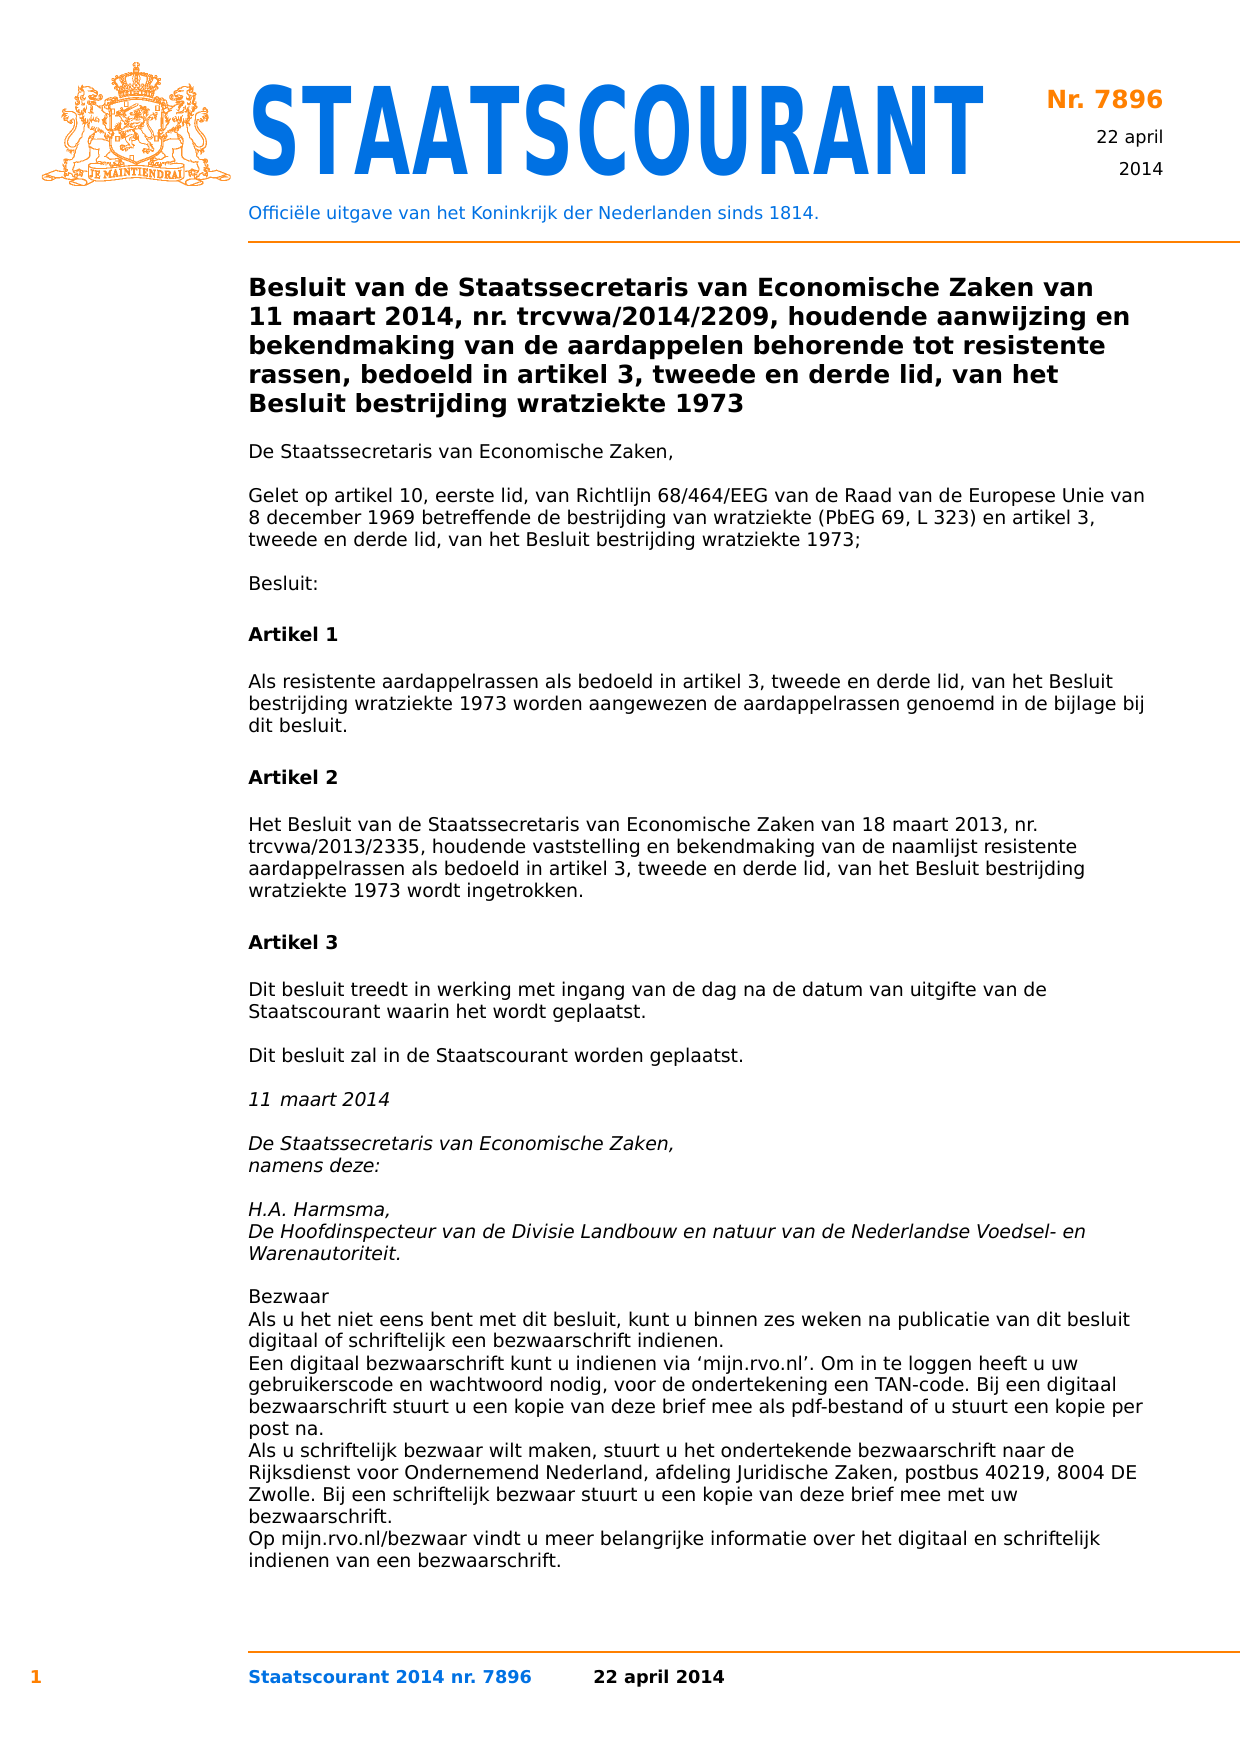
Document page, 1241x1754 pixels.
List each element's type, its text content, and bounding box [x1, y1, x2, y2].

table_cell 22 april [998, 121, 1240, 153]
text Als u het niet eens bent met dit besluit, kunt u binnen zes weken na publicatie van dit besluit digitaal of schriftelijk een bezwaarschrift indienen. [248, 1308, 1163, 1352]
subtitle Artikel 3 [248, 932, 1163, 954]
text Als u schriftelijk bezwaar wilt maken, stuurt u het ondertekende bezwaarschrift naar de Rijksdienst voor Ondernemend Nederland, afdeling Juridische Zaken, postbus 40219, 8004 DE Zwolle. Bij een schriftelijk bezwaar stuurt u een kopie van deze brief mee met uw bezwaarschrift. [248, 1440, 1163, 1528]
text Dit besluit treedt in werking met ingang van de dag na de datum van uitgifte van de Staatscourant waarin het wordt geplaatst. [248, 979, 1163, 1023]
text Een digitaal bezwaarschrift kunt u indienen via ‘mijn.rvo.nl’. Om in te loggen heeft u uw gebruikerscode en wachtwoord nodig, voor de ondertekening een TAN-code. Bij een digitaal bezwaarschrift stuurt u een kopie van deze brief mee als pdf-bestand of u stuurt een kopie per post na. [248, 1352, 1163, 1440]
text Gelet op artikel 10, eerste lid, van Richtlijn 68/464/EEG van de Raad van de Europese Unie van 8 december 1969 betreffende de bestrijding van wratziekte (PbEG 69, L 323) en artikel 3, tweede en derde lid, van het Besluit bestrijding wratziekte 1973; [248, 484, 1163, 551]
text De Staatssecretaris van Economische Zaken, [248, 441, 1163, 463]
text 11 maart 2014 [248, 1089, 1163, 1111]
text Besluit: [248, 572, 1163, 594]
subtitle Besluit van de Staatssecretaris van Economische Zaken van 11 maart 2014, nr. trcvwa/2014/2209, houdende aanwijzing en bekendmaking van de aardappelen behorende tot resistente rassen, bedoeld in artikel 3, tweede en derde lid, van het Besluit bestrijding wratziekte 1973 [248, 273, 1163, 419]
subtitle Artikel 2 [248, 767, 1163, 789]
text Als resistente aardappelrassen als bedoeld in artikel 3, tweede en derde lid, van het Besluit bestrijding wratziekte 1973 worden aangewezen de aardappelrassen genoemd in de bijlage bij dit besluit. [248, 671, 1163, 737]
table_header Nr. 7896 [998, 62, 1240, 121]
text Op mijn.rvo.nl/bezwaar vindt u meer belangrijke informatie over het digitaal en schriftelijk indienen van een bezwaarschrift. [248, 1528, 1163, 1572]
table_cell Officiële uitgave van het Koninkrijk der Nederlanden sinds 1814. [248, 203, 1240, 241]
table_header STAATSCOURANT [248, 62, 998, 203]
text Dit besluit zal in de Staatscourant worden geplaatst. [248, 1045, 1163, 1067]
text Het Besluit van de Staatssecretaris van Economische Zaken van 18 maart 2013, nr. trcvwa/2013/2335, houdende vaststelling en bekendmaking van de naamlijst resistente aardappelrassen als bedoeld in artikel 3, tweede en derde lid, van het Besluit bestrijding wratziekte 1973 wordt ingetrokken. [248, 814, 1163, 902]
text De Staatssecretaris van Economische Zaken, namens deze: H.A. Harmsma, De Hoofdinspecteur van de Divisie Landbouw en natuur van de Nederlandse Voedsel- en Warenautoriteit. [248, 1133, 1163, 1264]
subtitle Artikel 1 [248, 624, 1163, 646]
picture [41, 62, 231, 186]
table_cell 2014 [998, 153, 1240, 203]
table_header [25, 62, 248, 241]
text Bezwaar [248, 1286, 1163, 1308]
